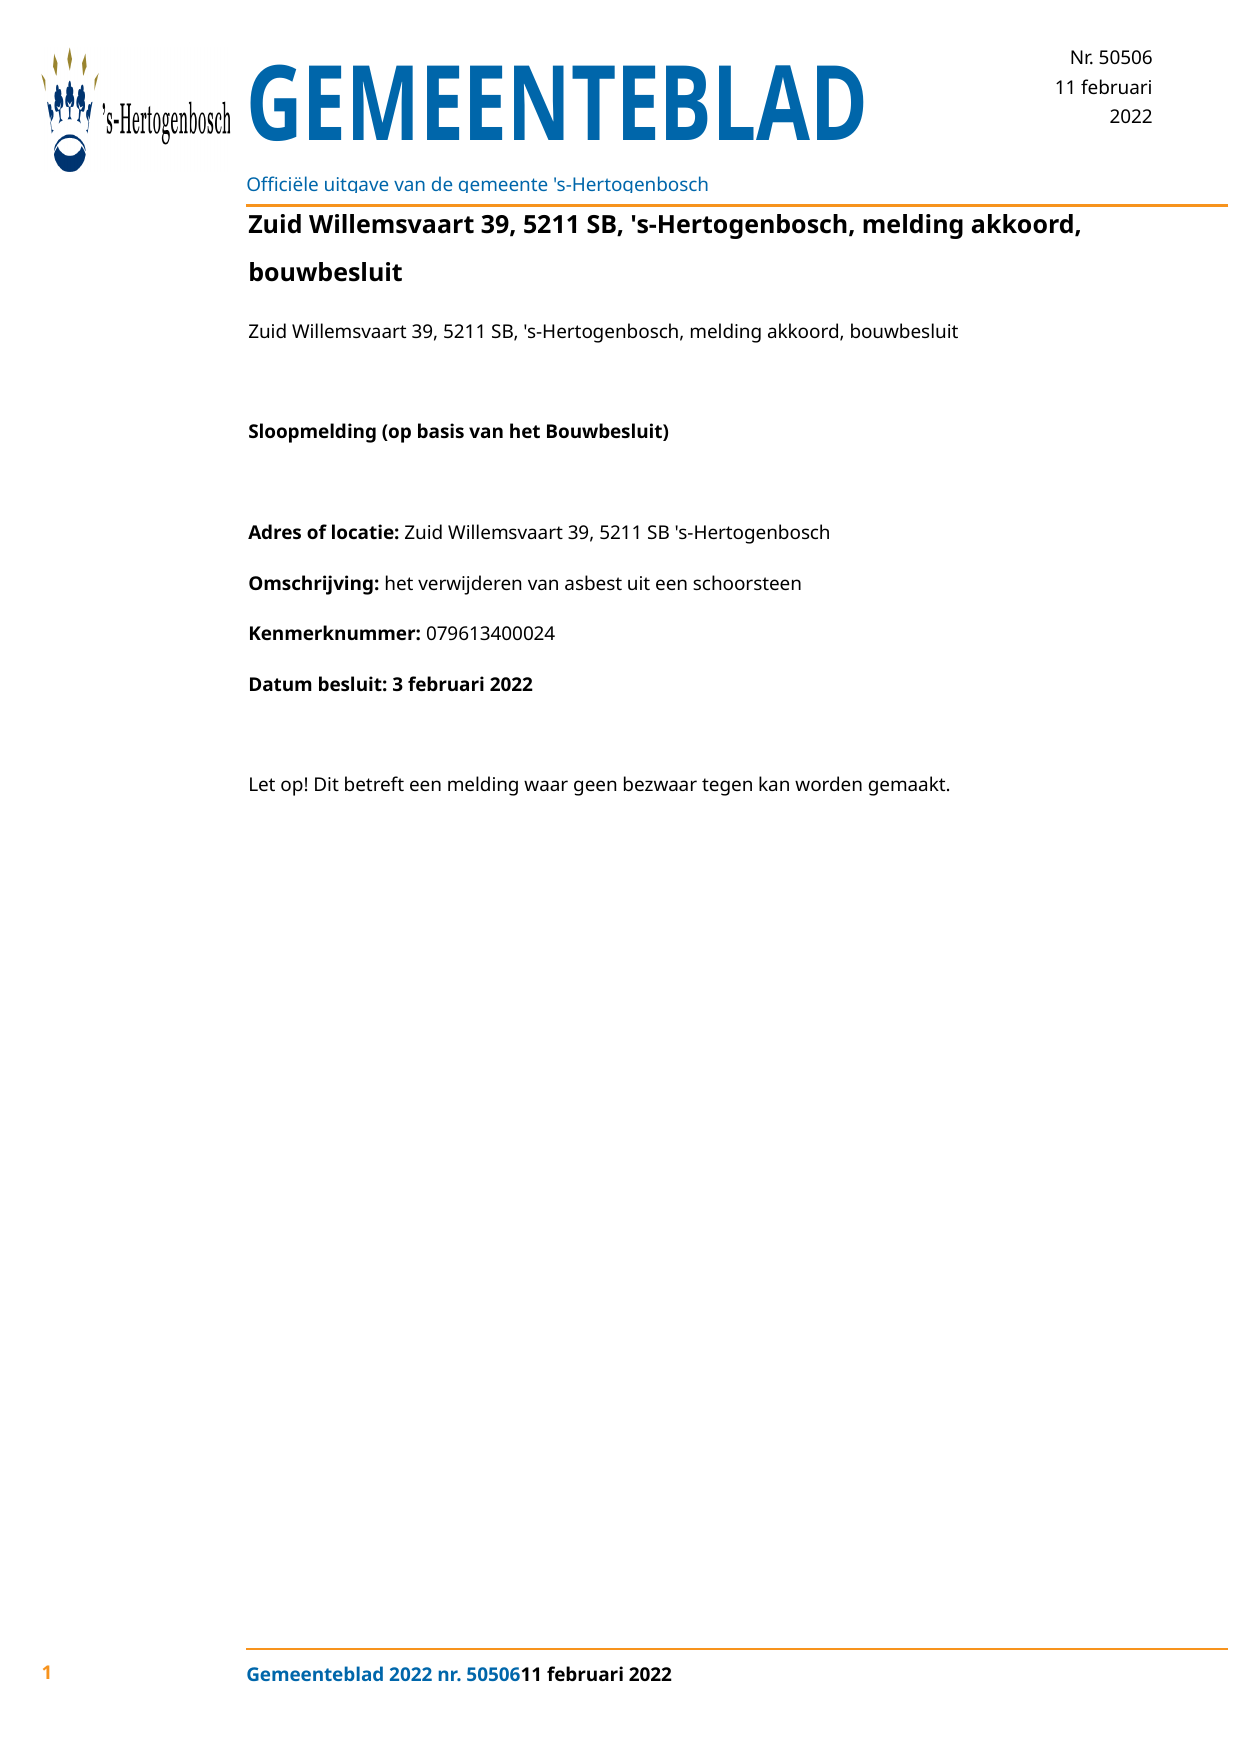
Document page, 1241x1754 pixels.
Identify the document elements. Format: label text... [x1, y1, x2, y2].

text Zuid Willemsvaart 39, 5211 SB, 's-Hertogenbosch, melding akkoord, bouwbesluit [248, 207, 1152, 288]
text Zuid Willemsvaart 39, 5211 SB, 's-Hertogenbosch, melding akkoord, bouwbesluit [248, 318, 1152, 344]
text Sloopmelding (op basis van het Bouwbesluit) [248, 419, 1152, 444]
picture [41, 47, 231, 172]
text Let op! Dit betreft een melding waar geen bezwaar tegen kan worden gemaakt. [248, 772, 1152, 797]
text Kenmerknummer: 079613400024 [248, 620, 1152, 646]
text Datum besluit: 3 februari 2022 [248, 671, 1152, 697]
text Adres of locatie: Zuid Willemsvaart 39, 5211 SB 's-Hertogenbosch [248, 519, 1152, 545]
text Omschrijving: het verwijderen van asbest uit een schoorsteen [248, 570, 1152, 596]
